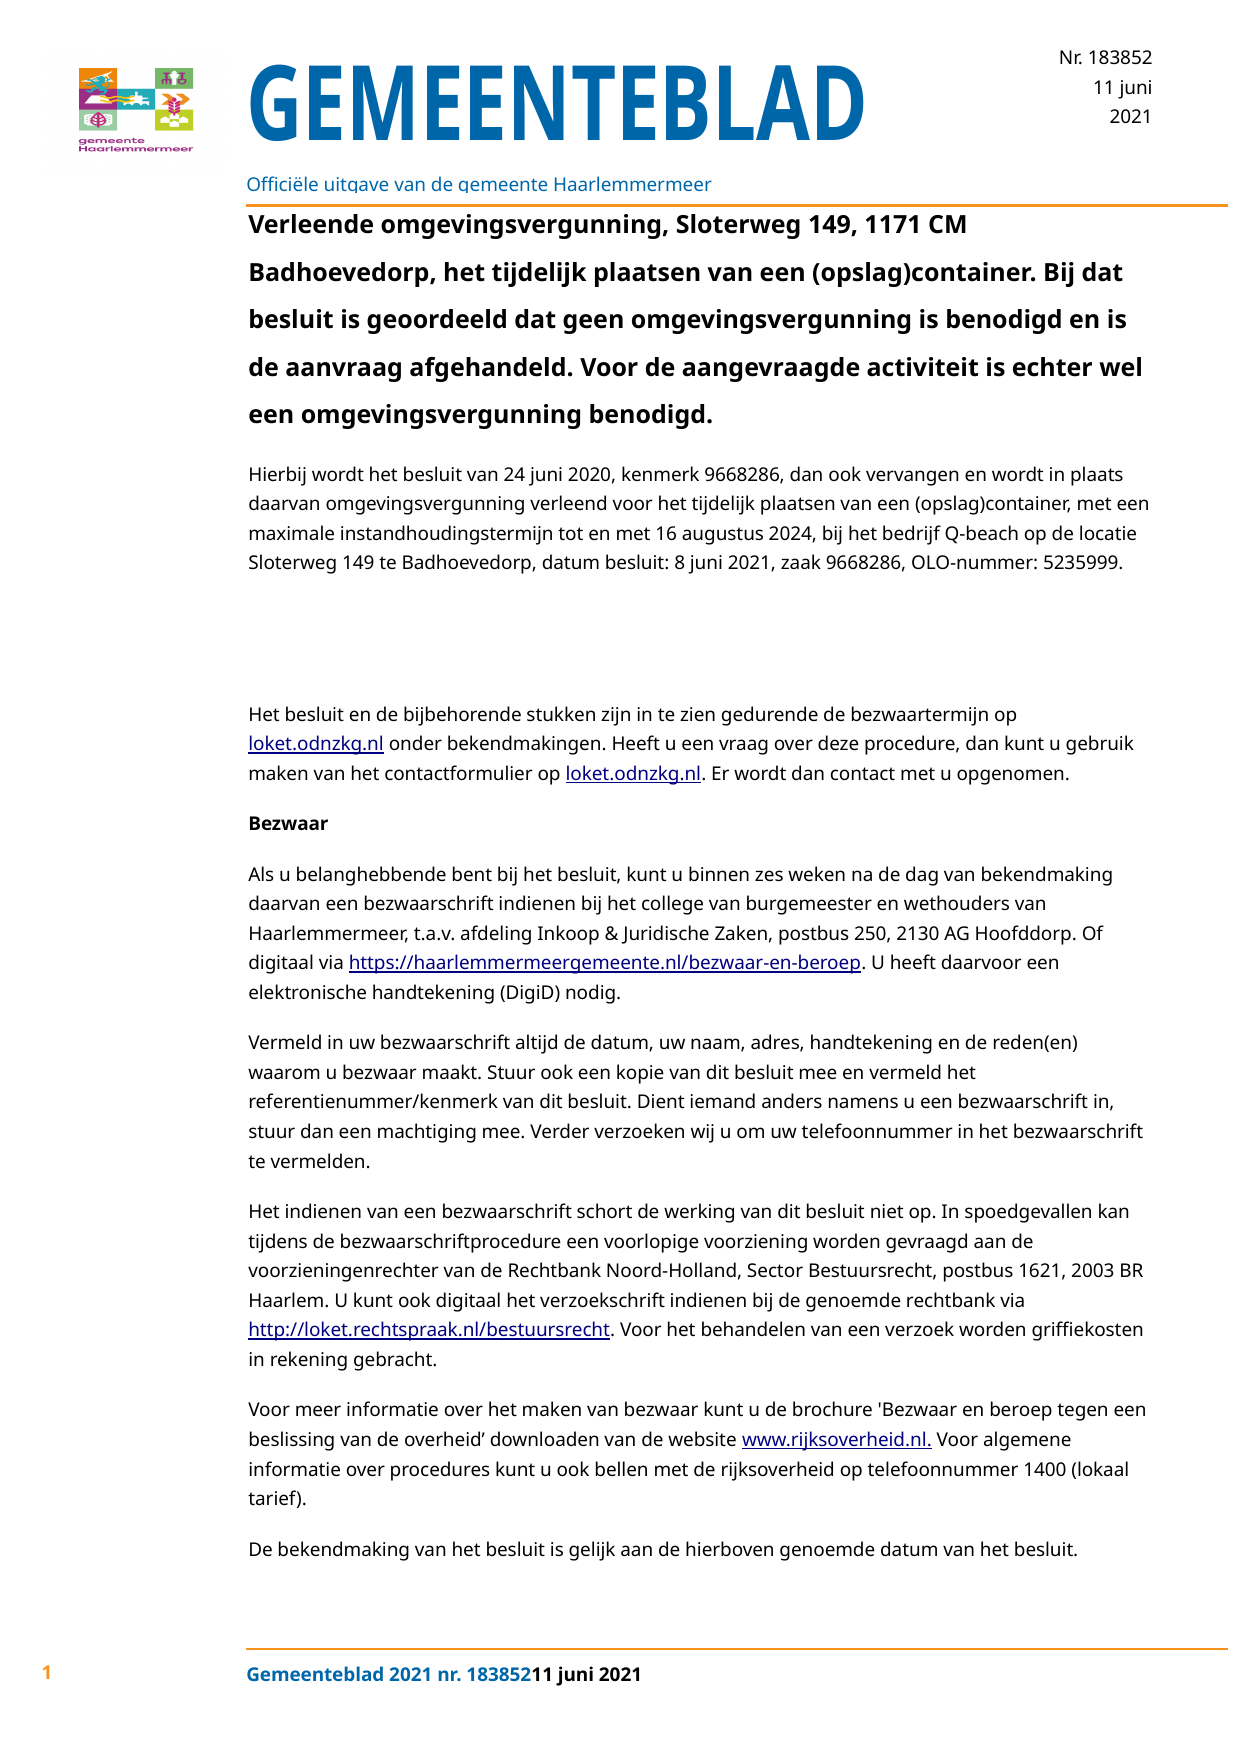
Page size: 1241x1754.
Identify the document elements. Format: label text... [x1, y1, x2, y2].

picture [41, 47, 231, 172]
text Hierbij wordt het besluit van 24 juni 2020, kenmerk 9668286, dan ook vervangen en wordt in plaats daarvan omgevingsvergunning verleend voor het tijdelijk plaatsen van een (opslag)container, met een maximale instandhoudingstermijn tot en met 16 augustus 2024, bij het bedrijf Q-beach op de locatie Sloterweg 149 te Badhoevedorp, datum besluit: 8 juni 2021, zaak 9668286, OLO-nummer: 5235999. [248, 461, 1152, 575]
text Vermeld in uw bezwaarschrift altijd de datum, uw naam, adres, handtekening en de reden(en) waarom u bezwaar maakt. Stuur ook een kopie van dit besluit mee en vermeld het referentienummer/kenmerk van dit besluit. Dient iemand anders namens u een bezwaarschrift in, stuur dan een machtiging mee. Verder verzoeken wij u om uw telefoonnummer in het bezwaarschrift te vermelden. [248, 1029, 1152, 1173]
text Als u belanghebbende bent bij het besluit, kunt u binnen zes weken na de dag van bekendmaking daarvan een bezwaarschrift indienen bij het college van burgemeester en wethouders van Haarlemmermeer, t.a.v. afdeling Inkoop & Juridische Zaken, postbus 250, 2130 AG Hoofddorp. Of digitaal via https://haarlemmermeergemeente.nl/bezwaar-en-beroep. U heeft daarvoor een elektronische handtekening (DigiD) nodig. [248, 861, 1152, 1005]
text De bekendmaking van het besluit is gelijk aan de hierboven genoemde datum van het besluit. [248, 1536, 1152, 1561]
text Voor meer informatie over het maken van bezwaar kunt u de brochure 'Bezwaar en beroep tegen een beslissing van de overheid’ downloaden van de website www.rijksoverheid.nl. Voor algemene informatie over procedures kunt u ook bellen met de rijksoverheid op telefoonnummer 1400 (lokaal tarief). [248, 1397, 1152, 1511]
text Het besluit en de bijbehorende stukken zijn in te zien gedurende de bezwaartermijn op loket.odnzkg.nl onder bekendmakingen. Heeft u een vraag over deze procedure, dan kunt u gebruik maken van het contactformulier op loket.odnzkg.nl. Er wordt dan contact met u opgenomen. [248, 701, 1152, 786]
text Bezwaar [248, 810, 1152, 836]
text Verleende omgevingsvergunning, Sloterweg 149, 1171 CM Badhoevedorp, het tijdelijk plaatsen van een (opslag)container. Bij dat besluit is geoordeeld dat geen omgevingsvergunning is benodigd en is de aanvraag afgehandeld. Voor de aangevraagde activiteit is echter wel een omgevingsvergunning benodigd. [248, 207, 1152, 431]
text Het indienen van een bezwaarschrift schort de werking van dit besluit niet op. In spoedgevallen kan tijdens de bezwaarschriftprocedure een voorlopige voorziening worden gevraagd aan de voorzieningenrechter van de Rechtbank Noord-Holland, Sector Bestuursrecht, postbus 1621, 2003 BR Haarlem. U kunt ook digitaal het verzoekschrift indienen bij de genoemde rechtbank via http://loket.rechtspraak.nl/bestuursrecht. Voor het behandelen van een verzoek worden griffiekosten in rekening gebracht. [248, 1198, 1152, 1372]
